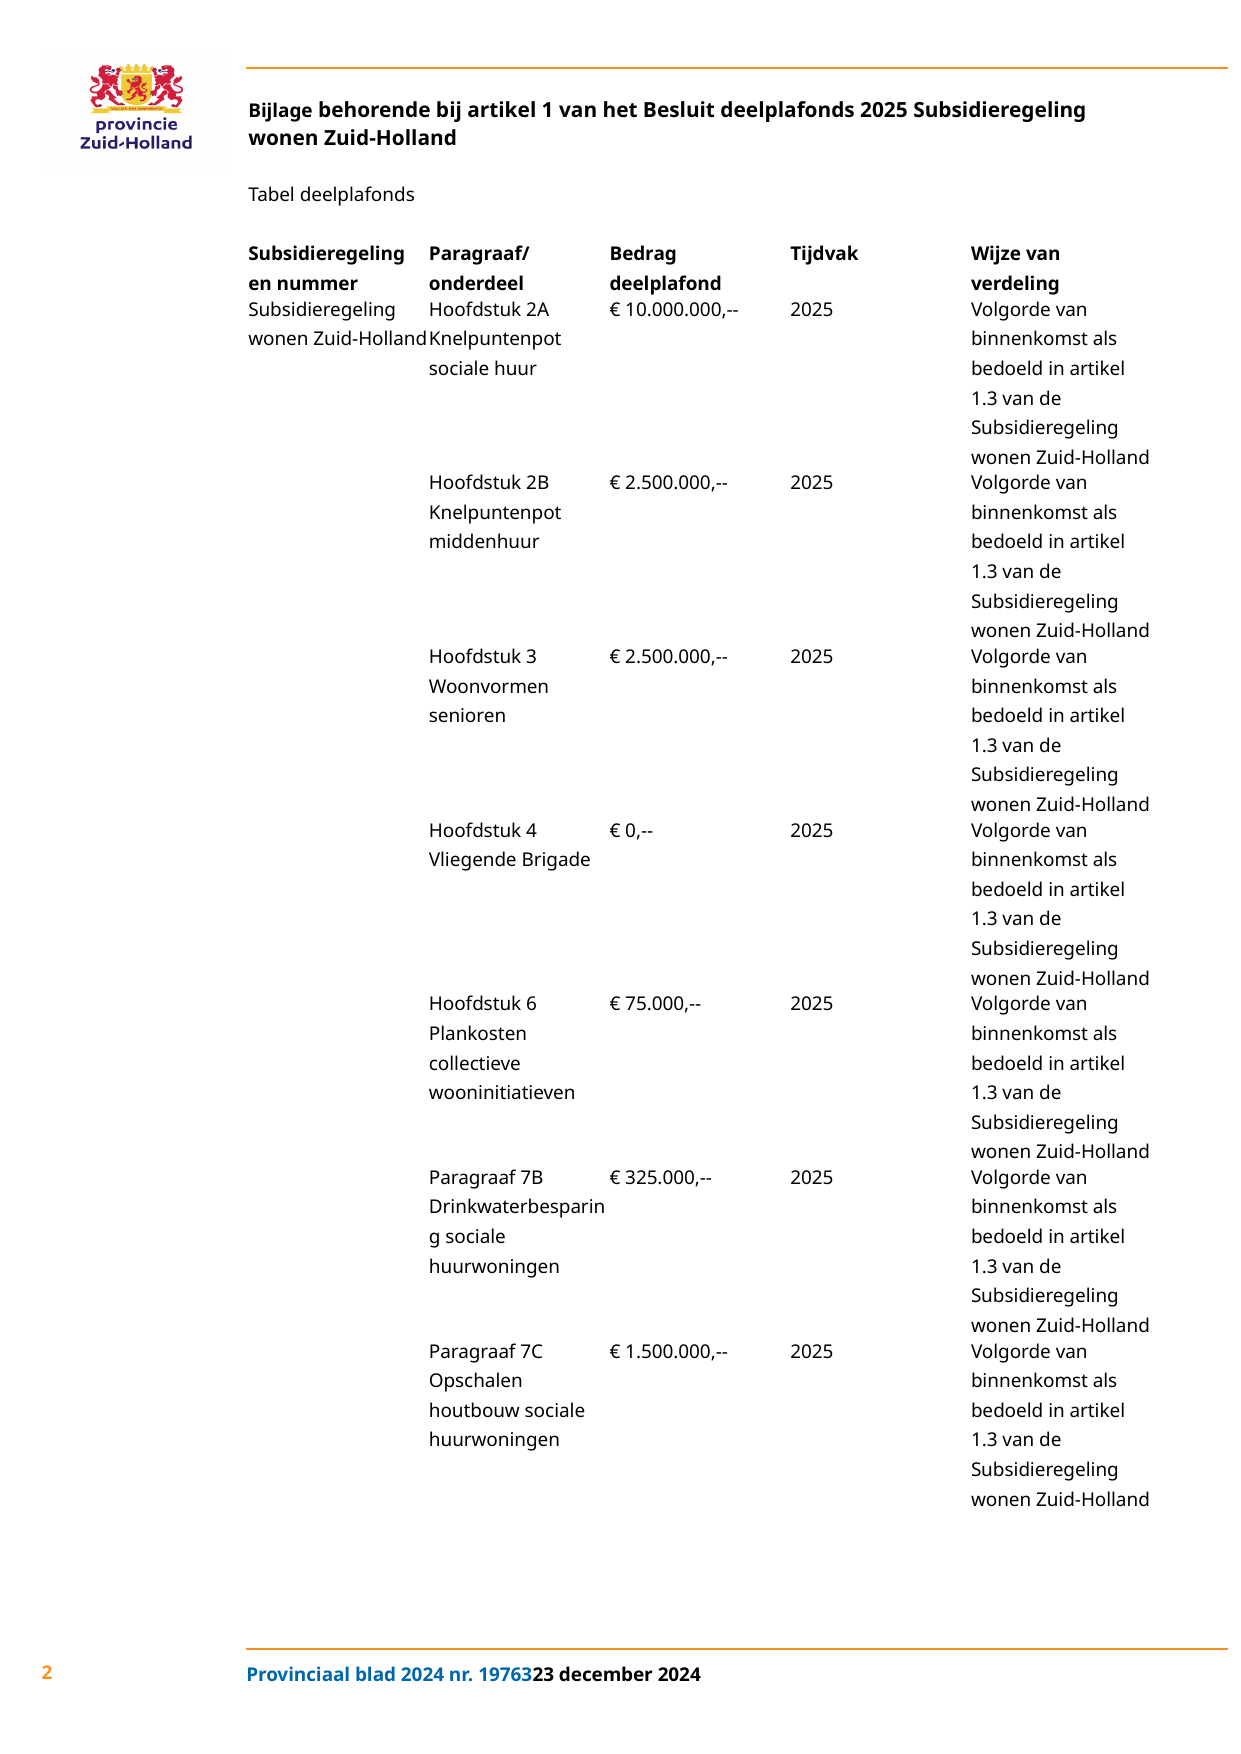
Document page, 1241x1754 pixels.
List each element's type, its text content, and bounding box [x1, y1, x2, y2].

table_cell Volgorde van binnenkomst als bedoeld in artikel 1.3 van de Subsidieregeling wonen Zuid-Holland [971, 817, 1152, 991]
table_cell € 2.500.000,-- [609, 470, 790, 643]
table_header Subsidieregeling en nummer [248, 241, 429, 296]
table_cell € 2.500.000,-- [609, 643, 790, 817]
table_cell Paragraaf 7C Opschalen houtbouw sociale huurwoningen [429, 1338, 609, 1511]
table_cell [248, 817, 429, 991]
table_cell Hoofdstuk 2A Knelpuntenpot sociale huur [429, 296, 609, 469]
table_cell Volgorde van binnenkomst als bedoeld in artikel 1.3 van de Subsidieregeling wonen Zuid-Holland [971, 643, 1152, 817]
table_cell € 75.000,-- [609, 991, 790, 1164]
table_cell Hoofdstuk 6 Plankosten collectieve wooninitiatieven [429, 991, 609, 1164]
table_cell Volgorde van binnenkomst als bedoeld in artikel 1.3 van de Subsidieregeling wonen Zuid-Holland [971, 470, 1152, 643]
table_header Paragraaf/onderdeel [429, 241, 609, 296]
table_cell Volgorde van binnenkomst als bedoeld in artikel 1.3 van de Subsidieregeling wonen Zuid-Holland [971, 991, 1152, 1164]
table_cell 2025 [790, 643, 971, 817]
table_cell € 1.500.000,-- [609, 1338, 790, 1511]
table_cell [248, 1164, 429, 1338]
table_cell Paragraaf 7B Drinkwaterbesparing sociale huurwoningen [429, 1164, 609, 1338]
table_cell 2025 [790, 991, 971, 1164]
table_cell Volgorde van binnenkomst als bedoeld in artikel 1.3 van de Subsidieregeling wonen Zuid-Holland [971, 296, 1152, 469]
table_cell Hoofdstuk 2B Knelpuntenpot middenhuur [429, 470, 609, 643]
table_cell Volgorde van binnenkomst als bedoeld in artikel 1.3 van de Subsidieregeling wonen Zuid-Holland [971, 1338, 1152, 1511]
table_cell € 325.000,-- [609, 1164, 790, 1338]
table_cell 2025 [790, 1338, 971, 1511]
table_cell € 0,-- [609, 817, 790, 991]
table_cell [248, 643, 429, 817]
table_cell [248, 1338, 429, 1511]
table_cell € 10.000.000,-- [609, 296, 790, 469]
text Bijlage behorende bij artikel 1 van het Besluit deelplafonds 2025 Subsidieregeling wonen Zuid-Holland [248, 95, 1152, 152]
table_cell Hoofdstuk 4 Vliegende Brigade [429, 817, 609, 991]
table_cell Subsidieregeling wonen Zuid-Holland [248, 296, 429, 469]
table_cell 2025 [790, 817, 971, 991]
table_cell 2025 [790, 470, 971, 643]
table_header Bedrag deelplafond [609, 241, 790, 296]
table_cell [248, 991, 429, 1164]
table_cell 2025 [790, 1164, 971, 1338]
table_header Wijze van verdeling [971, 241, 1152, 296]
table_header Tijdvak [790, 241, 971, 296]
table_cell Volgorde van binnenkomst als bedoeld in artikel 1.3 van de Subsidieregeling wonen Zuid-Holland [971, 1164, 1152, 1338]
picture [41, 47, 231, 172]
table_cell Hoofdstuk 3 Woonvormen senioren [429, 643, 609, 817]
table_cell [248, 470, 429, 643]
table_cell 2025 [790, 296, 971, 469]
text Tabel deelplafonds [248, 181, 1152, 207]
